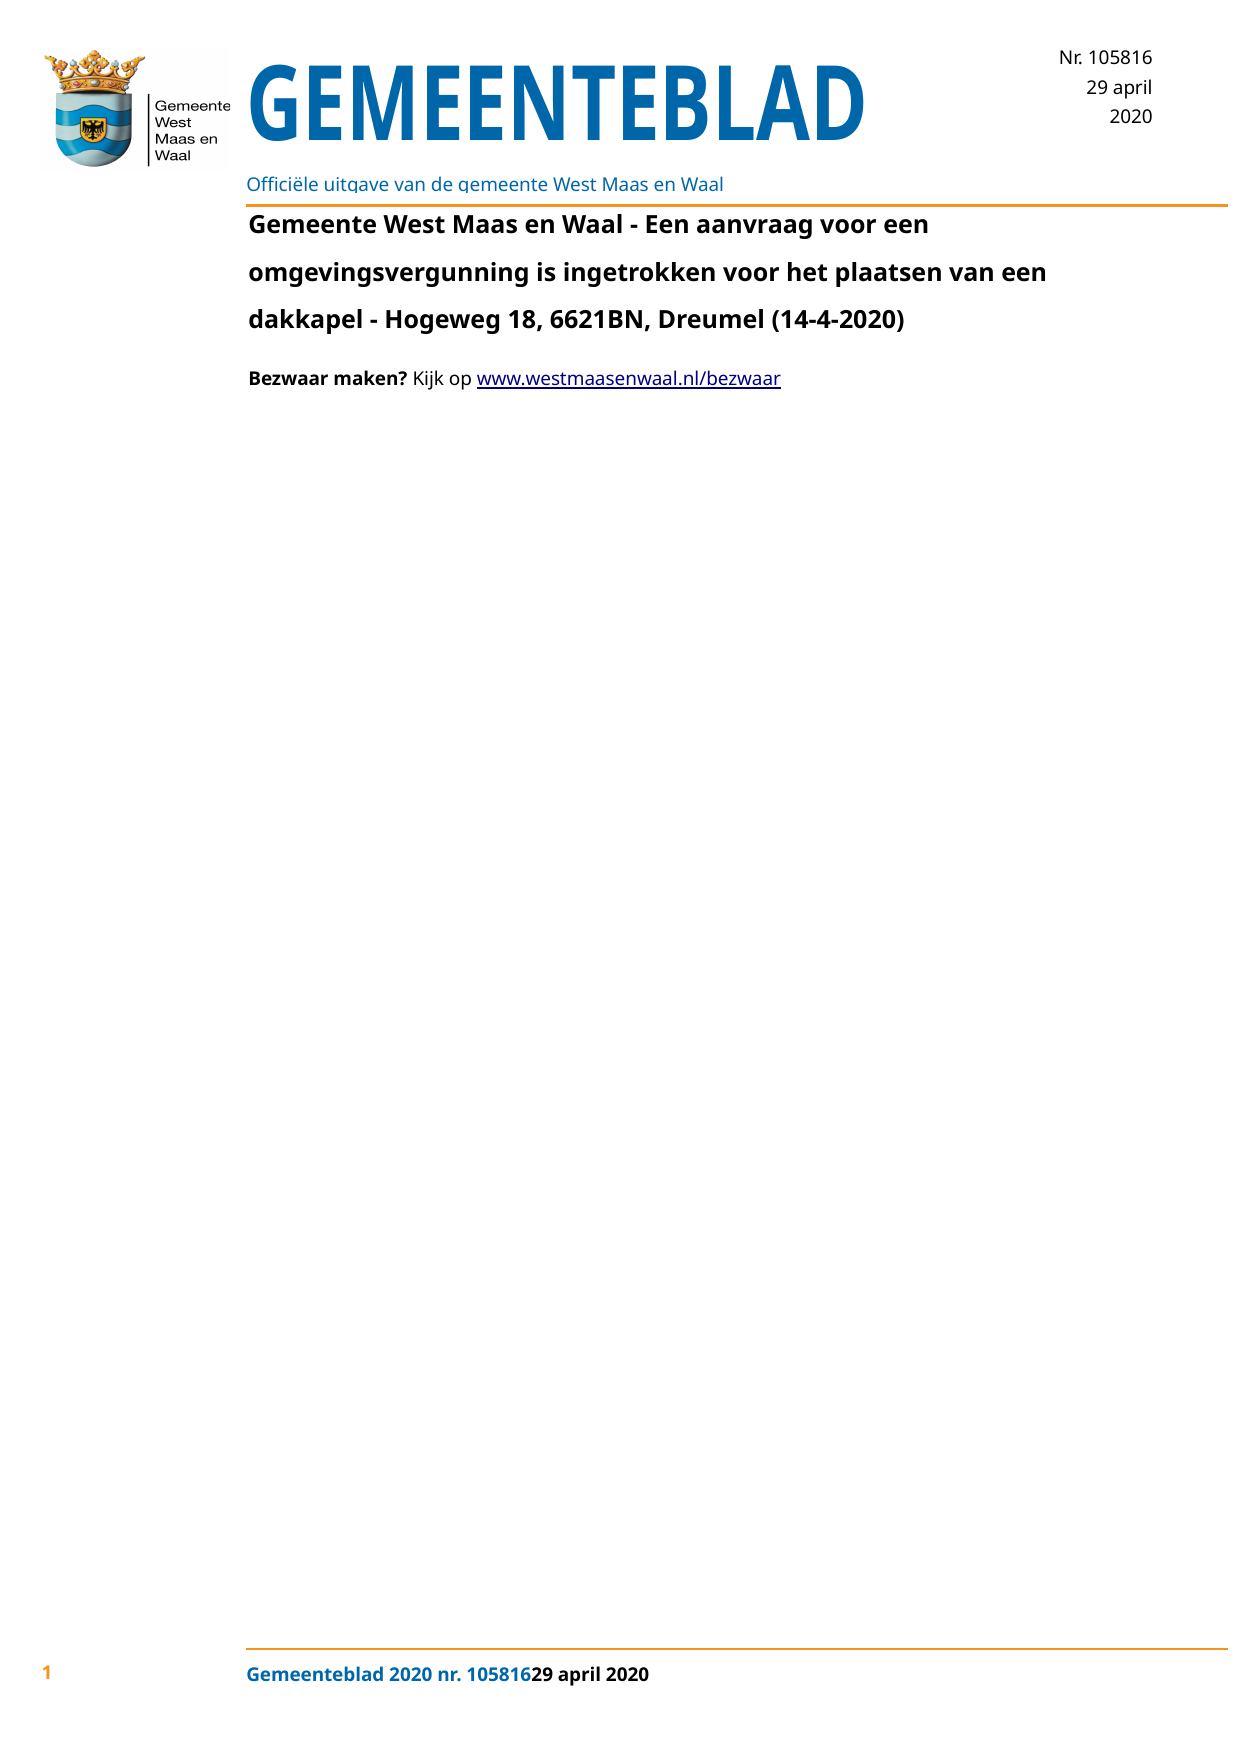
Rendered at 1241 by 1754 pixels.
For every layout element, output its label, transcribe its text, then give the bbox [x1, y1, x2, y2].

text Gemeente West Maas en Waal - Een aanvraag voor een omgevingsvergunning is ingetrokken voor het plaatsen van een dakkapel - Hogeweg 18, 6621BN, Dreumel (14-4-2020) [248, 207, 1152, 336]
text Bezwaar maken? Kijk op www.westmaasenwaal.nl/bezwaar [248, 366, 1152, 391]
picture [41, 47, 231, 172]
